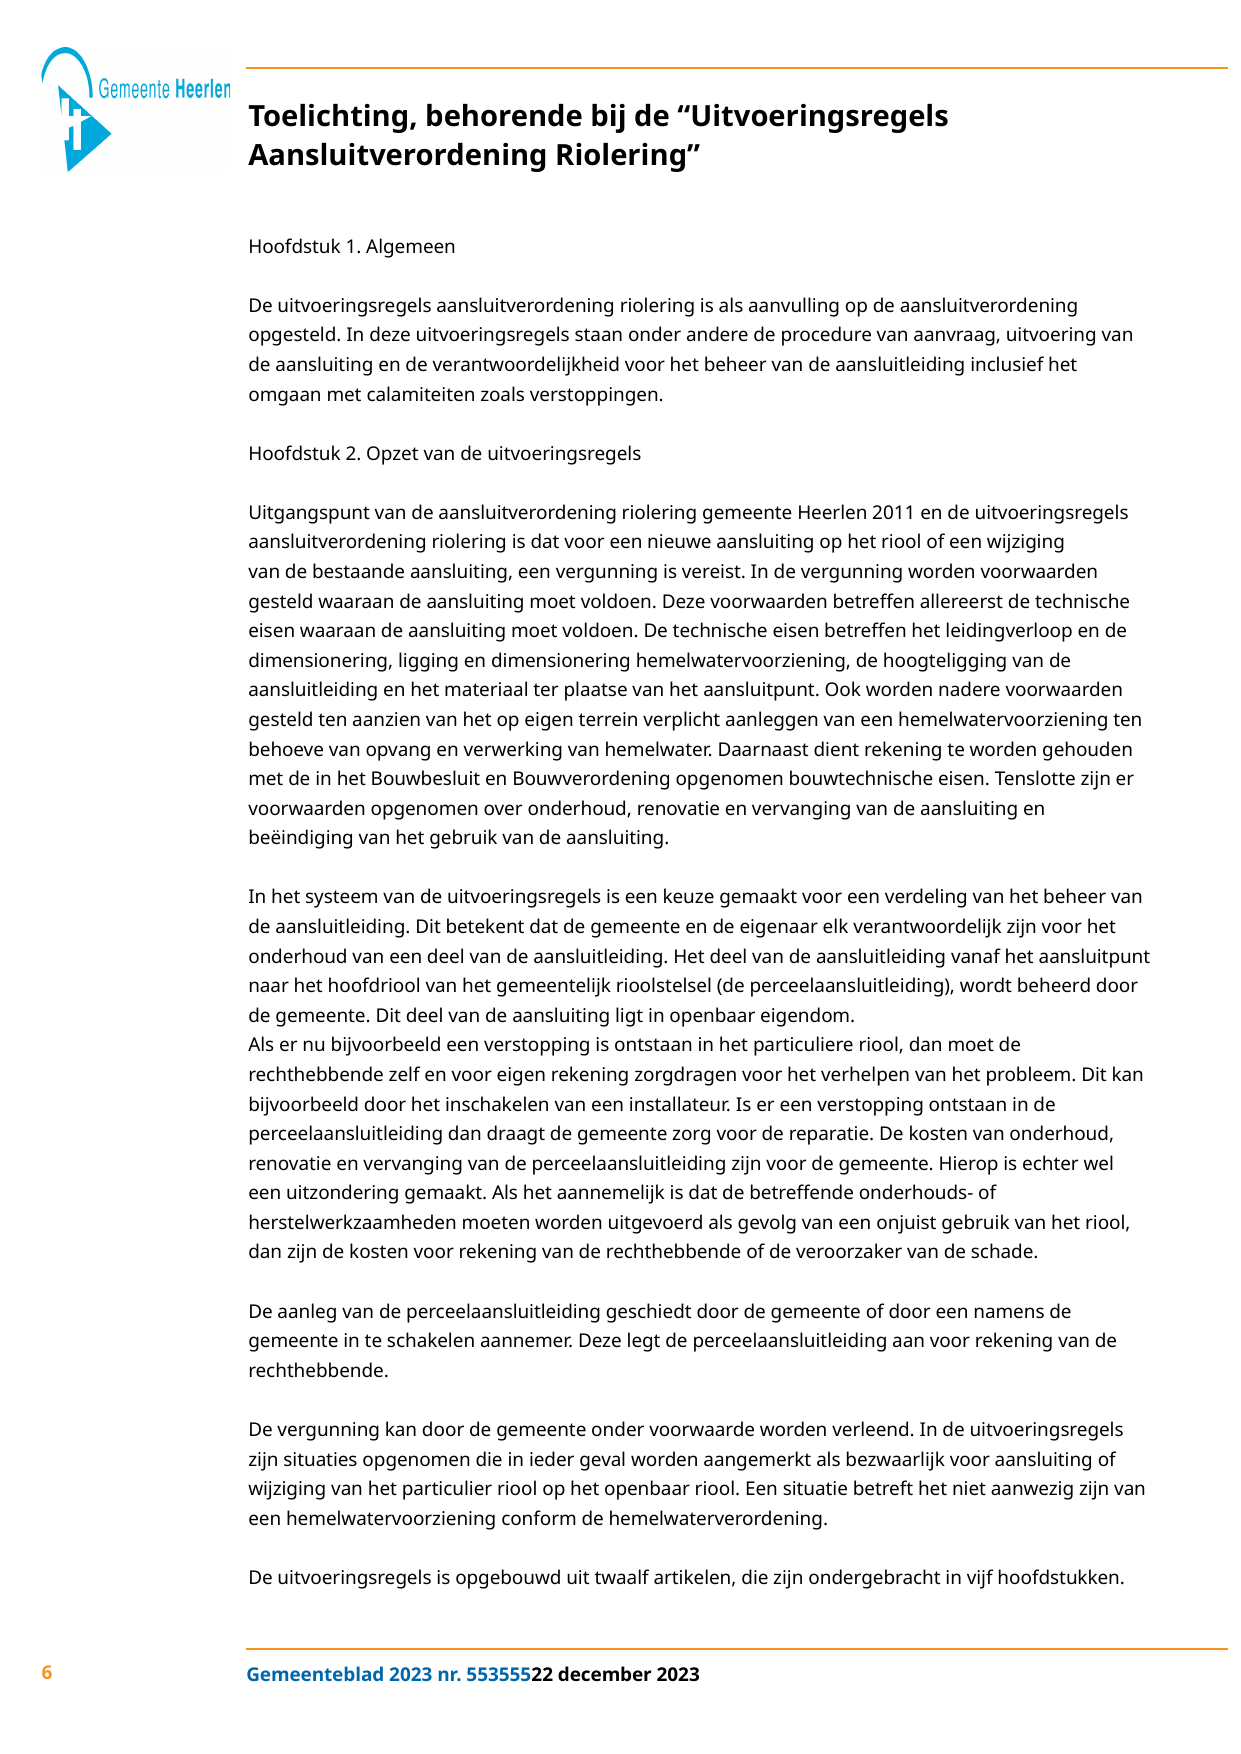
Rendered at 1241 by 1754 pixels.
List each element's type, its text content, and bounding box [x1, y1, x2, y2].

text van de bestaande aansluiting, een vergunning is vereist. In de vergunning worden voorwaarden [248, 558, 1152, 584]
picture [41, 47, 59, 70]
text Hoofdstuk 2. Opzet van de uitvoeringsregels [248, 440, 1152, 466]
text Hoofdstuk 1. Algemeen [248, 233, 1152, 259]
text In het systeem van de uitvoeringsregels is een keuze gemaakt voor een verdeling van het beheer van de aansluitleiding. Dit betekent dat de gemeente en de eigenaar elk verantwoordelijk zijn voor het onderhoud van een deel van de aansluitleiding. Het deel van de aansluitleiding vanaf het aansluitpunt naar het hoofdriool van het gemeentelijk rioolstelsel (de perceelaansluitleiding), wordt beheerd door de gemeente. Dit deel van de aansluiting ligt in openbaar eigendom. [248, 884, 1152, 1028]
text De vergunning kan door de gemeente onder voorwaarde worden verleend. In de uitvoeringsregels zijn situaties opgenomen die in ieder geval worden aangemerkt als bezwaarlijk voor aansluiting of wijziging van het particulier riool op het openbaar riool. Een situatie betreft het niet aanwezig zijn van een hemelwatervoorziening conform de hemelwaterverordening. [248, 1416, 1152, 1531]
text De aanleg van de perceelaansluitleiding geschiedt door de gemeente of door een namens de gemeente in te schakelen aannemer. Deze legt de perceelaansluitleiding aan voor rekening van de rechthebbende. [248, 1298, 1152, 1383]
text De uitvoeringsregels is opgebouwd uit twaalf artikelen, die zijn ondergebracht in vijf hoofdstukken. [248, 1564, 1152, 1590]
text Toelichting, behorende bij de “Uitvoeringsregels Aansluitverordening Riolering” [248, 95, 1152, 174]
text Als er nu bijvoorbeeld een verstopping is ontstaan in het particuliere riool, dan moet de rechthebbende zelf en voor eigen rekening zorgdragen voor het verhelpen van het probleem. Dit kan bijvoorbeeld door het inschakelen van een installateur. Is er een verstopping ontstaan in de perceelaansluitleiding dan draagt de gemeente zorg voor de reparatie. De kosten van onderhoud, renovatie en vervanging van de perceelaansluitleiding zijn voor de gemeente. Hierop is echter wel een uitzondering gemaakt. Als het aannemelijk is dat de betreffende onderhouds- of herstelwerkzaamheden moeten worden uitgevoerd als gevolg van een onjuist gebruik van het riool, dan zijn de kosten voor rekening van de rechthebbende of de veroorzaker van de schade. [248, 1032, 1152, 1264]
text De uitvoeringsregels aansluitverordening riolering is als aanvulling op de aansluitverordening opgesteld. In deze uitvoeringsregels staan onder andere de procedure van aanvraag, uitvoering van de aansluiting en de verantwoordelijkheid voor het beheer van de aansluitleiding inclusief het omgaan met calamiteiten zoals verstoppingen. [248, 292, 1152, 407]
text Uitgangspunt van de aansluitverordening riolering gemeente Heerlen 2011 en de uitvoeringsregels aansluitverordening riolering is dat voor een nieuwe aansluiting op het riool of een wijziging [248, 499, 1152, 554]
picture [41, 47, 231, 172]
text gesteld waaraan de aansluiting moet voldoen. Deze voorwaarden betreffen allereerst de technische eisen waaraan de aansluiting moet voldoen. De technische eisen betreffen het leidingverloop en de dimensionering, ligging en dimensionering hemelwatervoorziening, de hoogteligging van de aansluitleiding en het materiaal ter plaatse van het aansluitpunt. Ook worden nadere voorwaarden gesteld ten aanzien van het op eigen terrein verplicht aanleggen van een hemelwatervoorziening ten behoeve van opvang en verwerking van hemelwater. Daarnaast dient rekening te worden gehouden met de in het Bouwbesluit en Bouwverordening opgenomen bouwtechnische eisen. Tenslotte zijn er voorwaarden opgenomen over onderhoud, renovatie en vervanging van de aansluiting en beëindiging van het gebruik van de aansluiting. [248, 588, 1152, 850]
